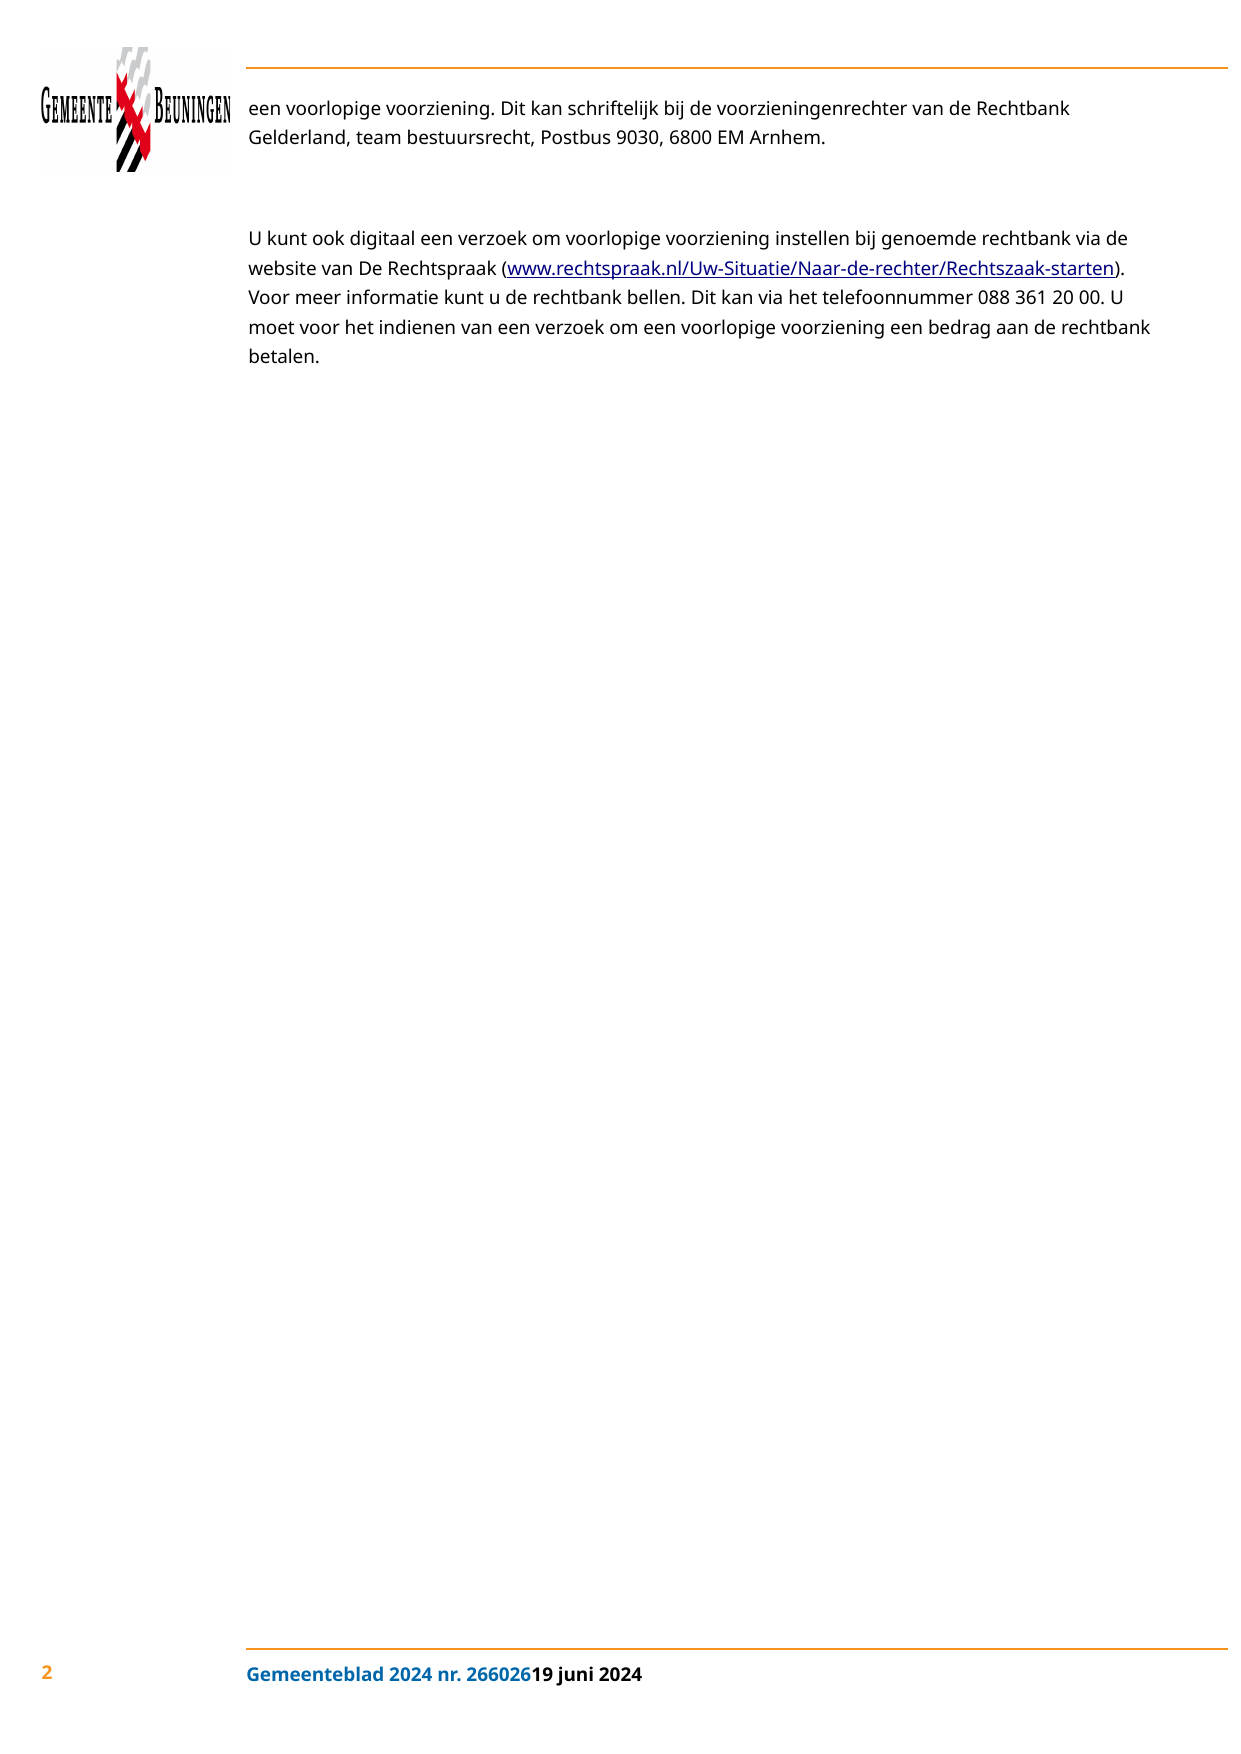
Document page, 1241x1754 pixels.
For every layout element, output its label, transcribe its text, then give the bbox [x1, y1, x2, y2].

text een voorlopige voorziening. Dit kan schriftelijk bij de voorzieningenrechter van de Rechtbank Gelderland, team bestuursrecht, Postbus 9030, 6800 EM Arnhem. [248, 95, 1152, 150]
text U kunt ook digitaal een verzoek om voorlopige voorziening instellen bij genoemde rechtbank via de website van De Rechtspraak (www.rechtspraak.nl/Uw-Situatie/Naar-de-rechter/Rechtszaak-starten). Voor meer informatie kunt u de rechtbank bellen. Dit kan via het telefoonnummer 088 361 20 00. U moet voor het indienen van een verzoek om een voorlopige voorziening een bedrag aan de rechtbank betalen. [248, 225, 1152, 369]
picture [41, 47, 231, 172]
